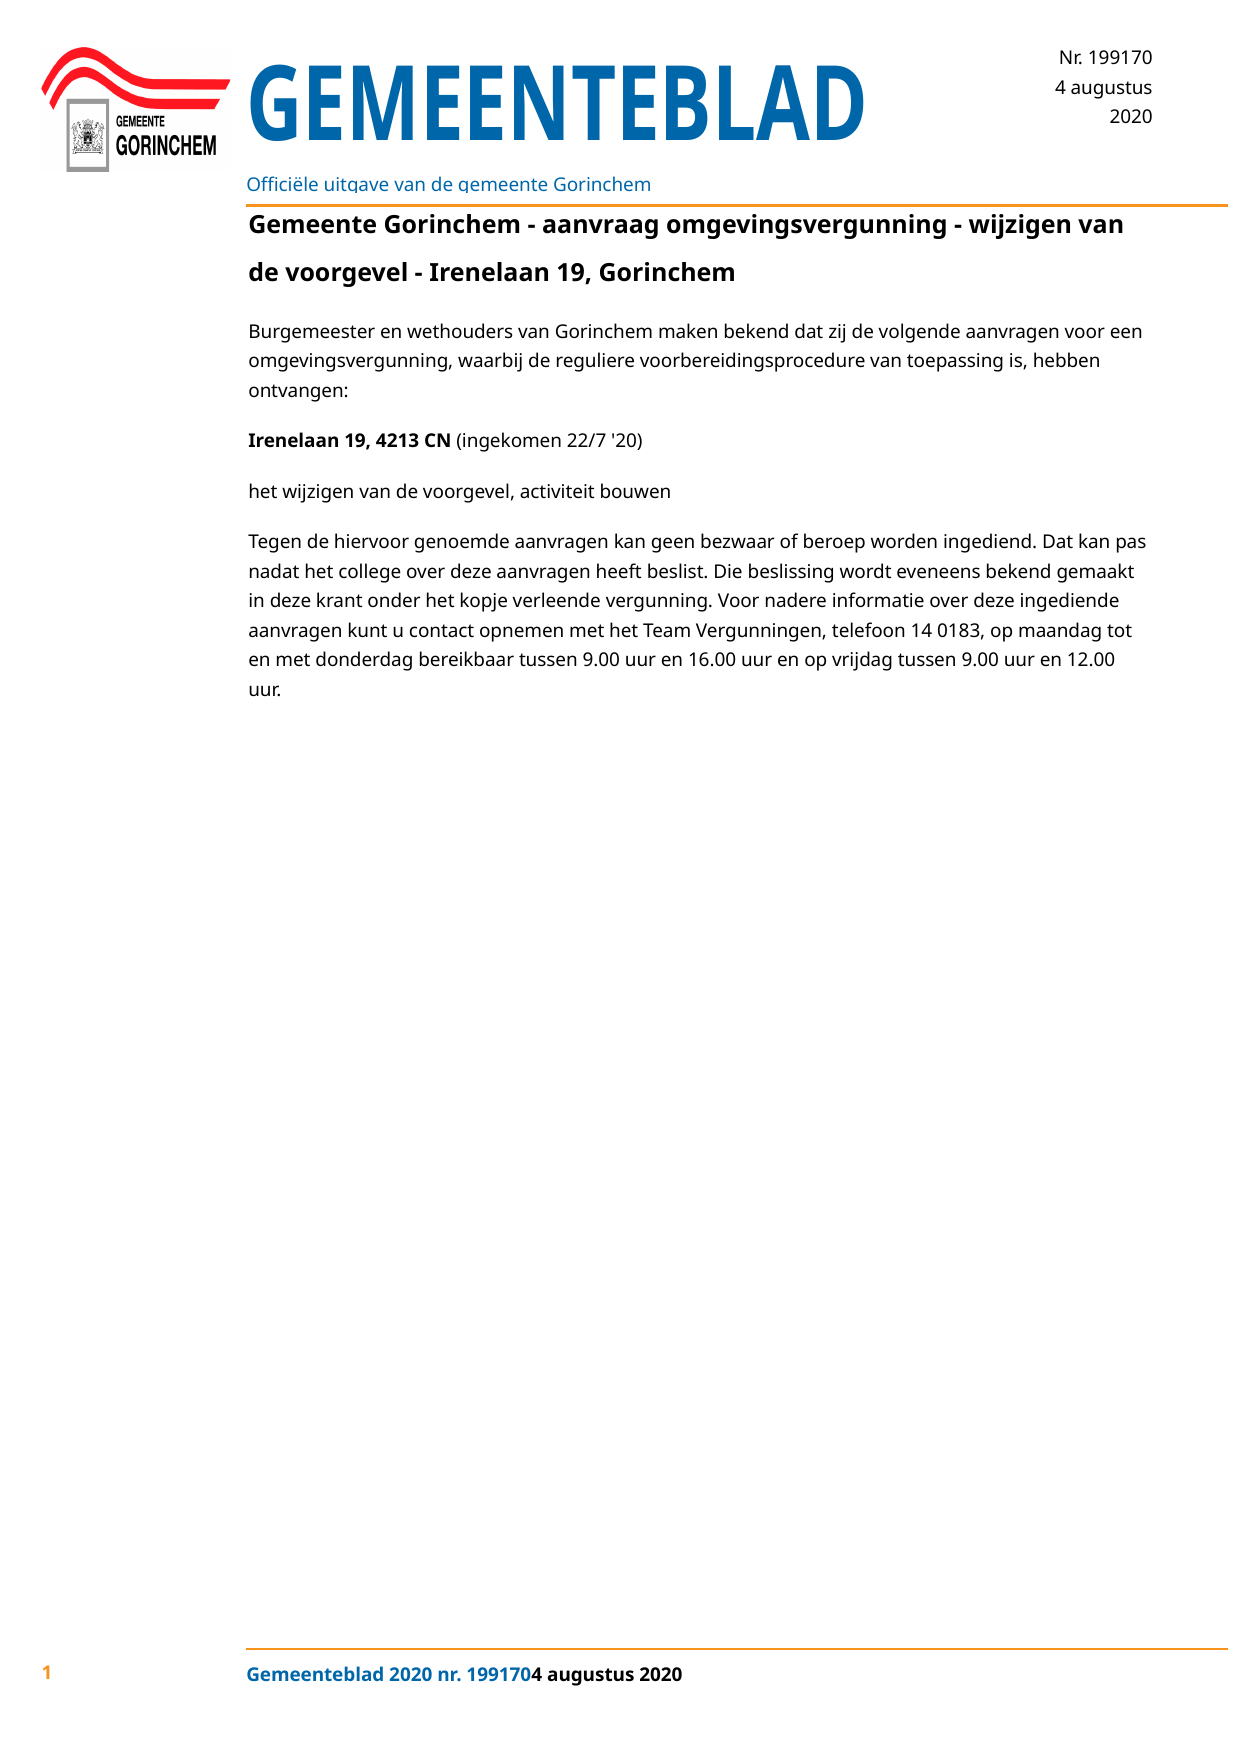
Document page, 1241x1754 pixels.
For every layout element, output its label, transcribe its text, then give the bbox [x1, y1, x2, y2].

text Burgemeester en wethouders van Gorinchem maken bekend dat zij de volgende aanvragen voor een omgevingsvergunning, waarbij de reguliere voorbereidingsprocedure van toepassing is, hebben ontvangen: [248, 318, 1152, 403]
text het wijzigen van de voorgevel, activiteit bouwen [248, 478, 1152, 504]
text Gemeente Gorinchem - aanvraag omgevingsvergunning - wijzigen van de voorgevel - Irenelaan 19, Gorinchem [248, 207, 1152, 288]
picture [41, 47, 231, 172]
text Irenelaan 19, 4213 CN (ingekomen 22/7 '20) [248, 427, 1152, 453]
text Tegen de hiervoor genoemde aanvragen kan geen bezwaar of beroep worden ingediend. Dat kan pas nadat het college over deze aanvragen heeft beslist. Die beslissing wordt eveneens bekend gemaakt in deze krant onder het kopje verleende vergunning. Voor nadere informatie over deze ingediende aanvragen kunt u contact opnemen met het Team Vergunningen, telefoon 14 0183, op maandag tot en met donderdag bereikbaar tussen 9.00 uur en 16.00 uur en op vrijdag tussen 9.00 uur en 12.00 uur. [248, 528, 1152, 702]
